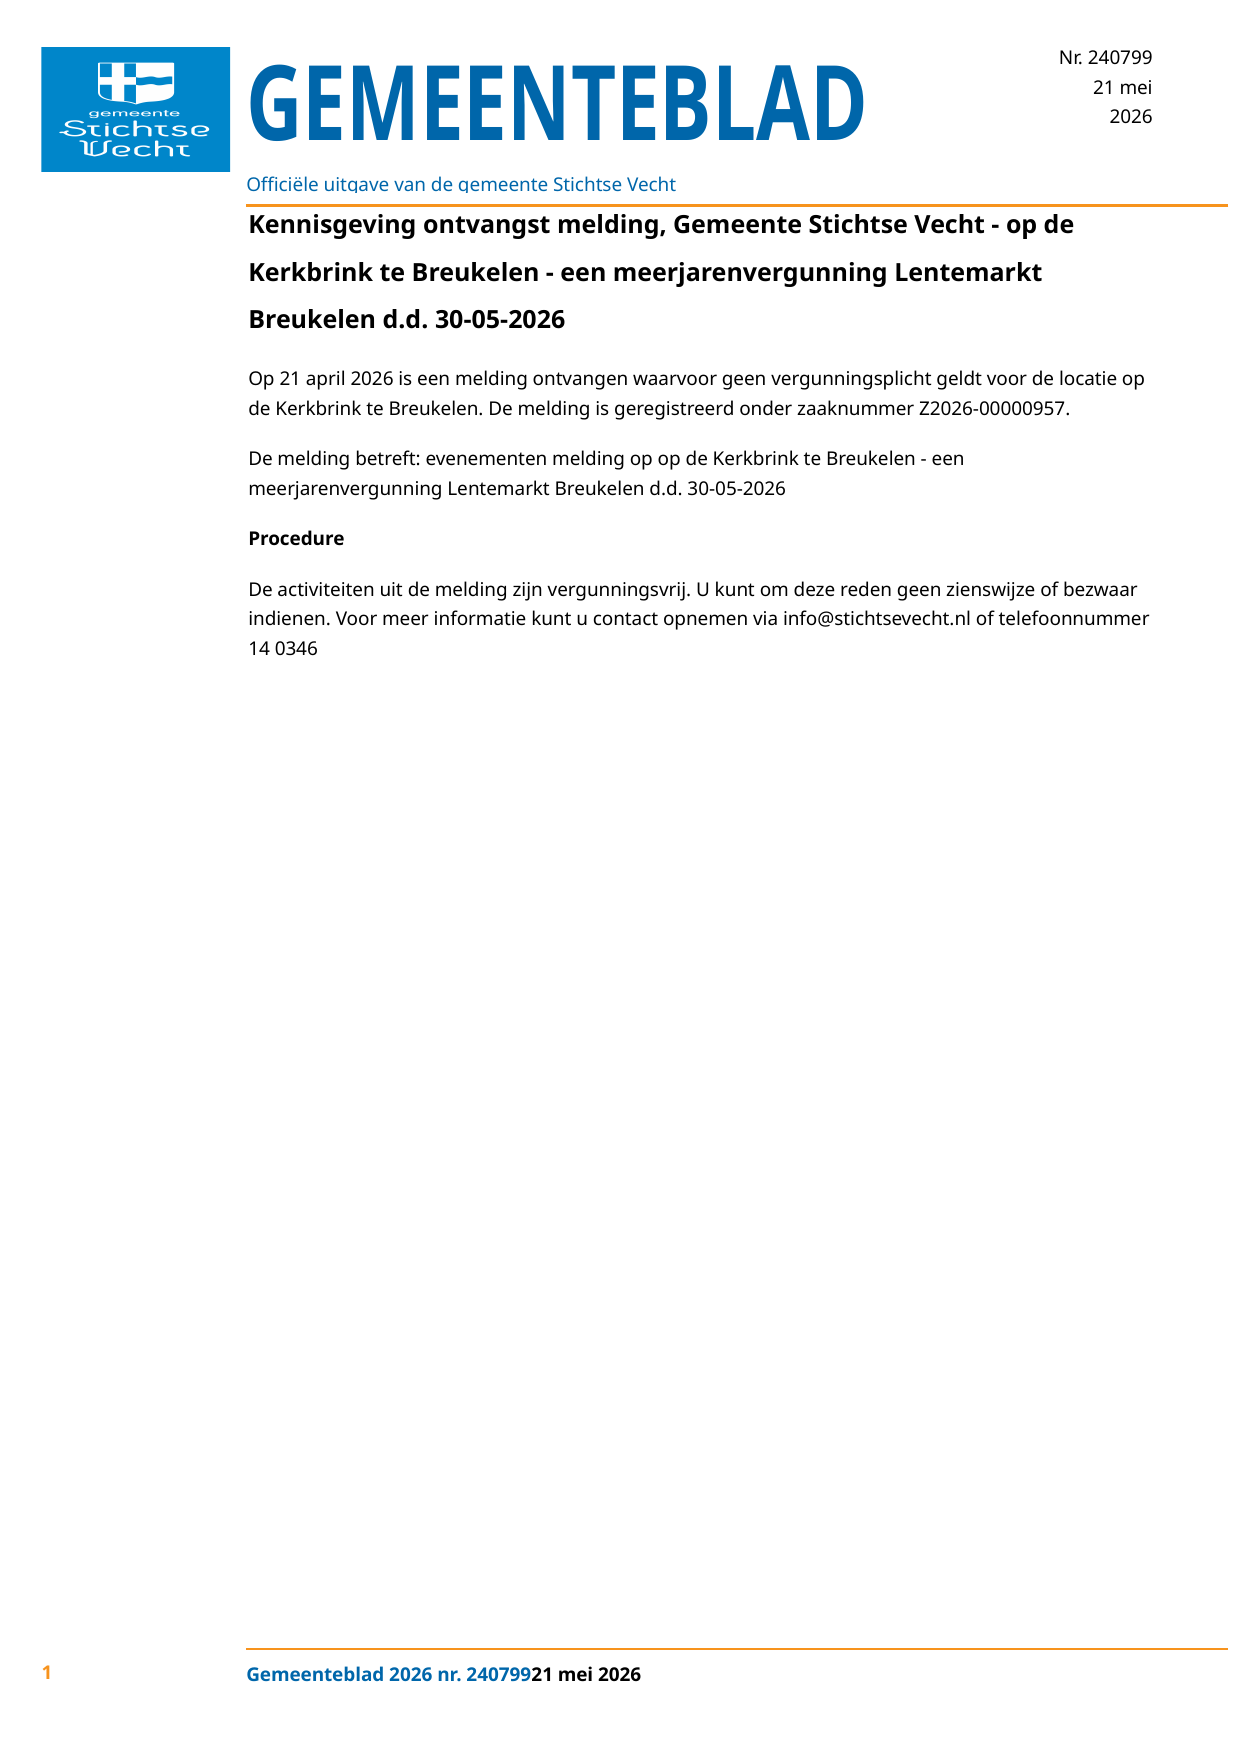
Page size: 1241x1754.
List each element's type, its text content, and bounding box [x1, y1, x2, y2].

text Kennisgeving ontvangst melding, Gemeente Stichtse Vecht - op de Kerkbrink te Breukelen - een meerjarenvergunning Lentemarkt Breukelen d.d. 30-05-2026 [248, 207, 1152, 336]
text De activiteiten uit de melding zijn vergunningsvrij. U kunt om deze reden geen zienswijze of bezwaar indienen. Voor meer informatie kunt u contact opnemen via info@stichtsevecht.nl of telefoonnummer 14 0346 [248, 576, 1152, 661]
text Procedure [248, 526, 1152, 551]
text De melding betreft: evenementen melding op op de Kerkbrink te Breukelen - een meerjarenvergunning Lentemarkt Breukelen d.d. 30-05-2026 [248, 446, 1152, 501]
text Op 21 april 2026 is een melding ontvangen waarvoor geen vergunningsplicht geldt voor de locatie op de Kerkbrink te Breukelen. De melding is geregistreerd onder zaaknummer Z2026-00000957. [248, 366, 1152, 421]
picture [99, 63, 135, 101]
picture [137, 63, 174, 103]
